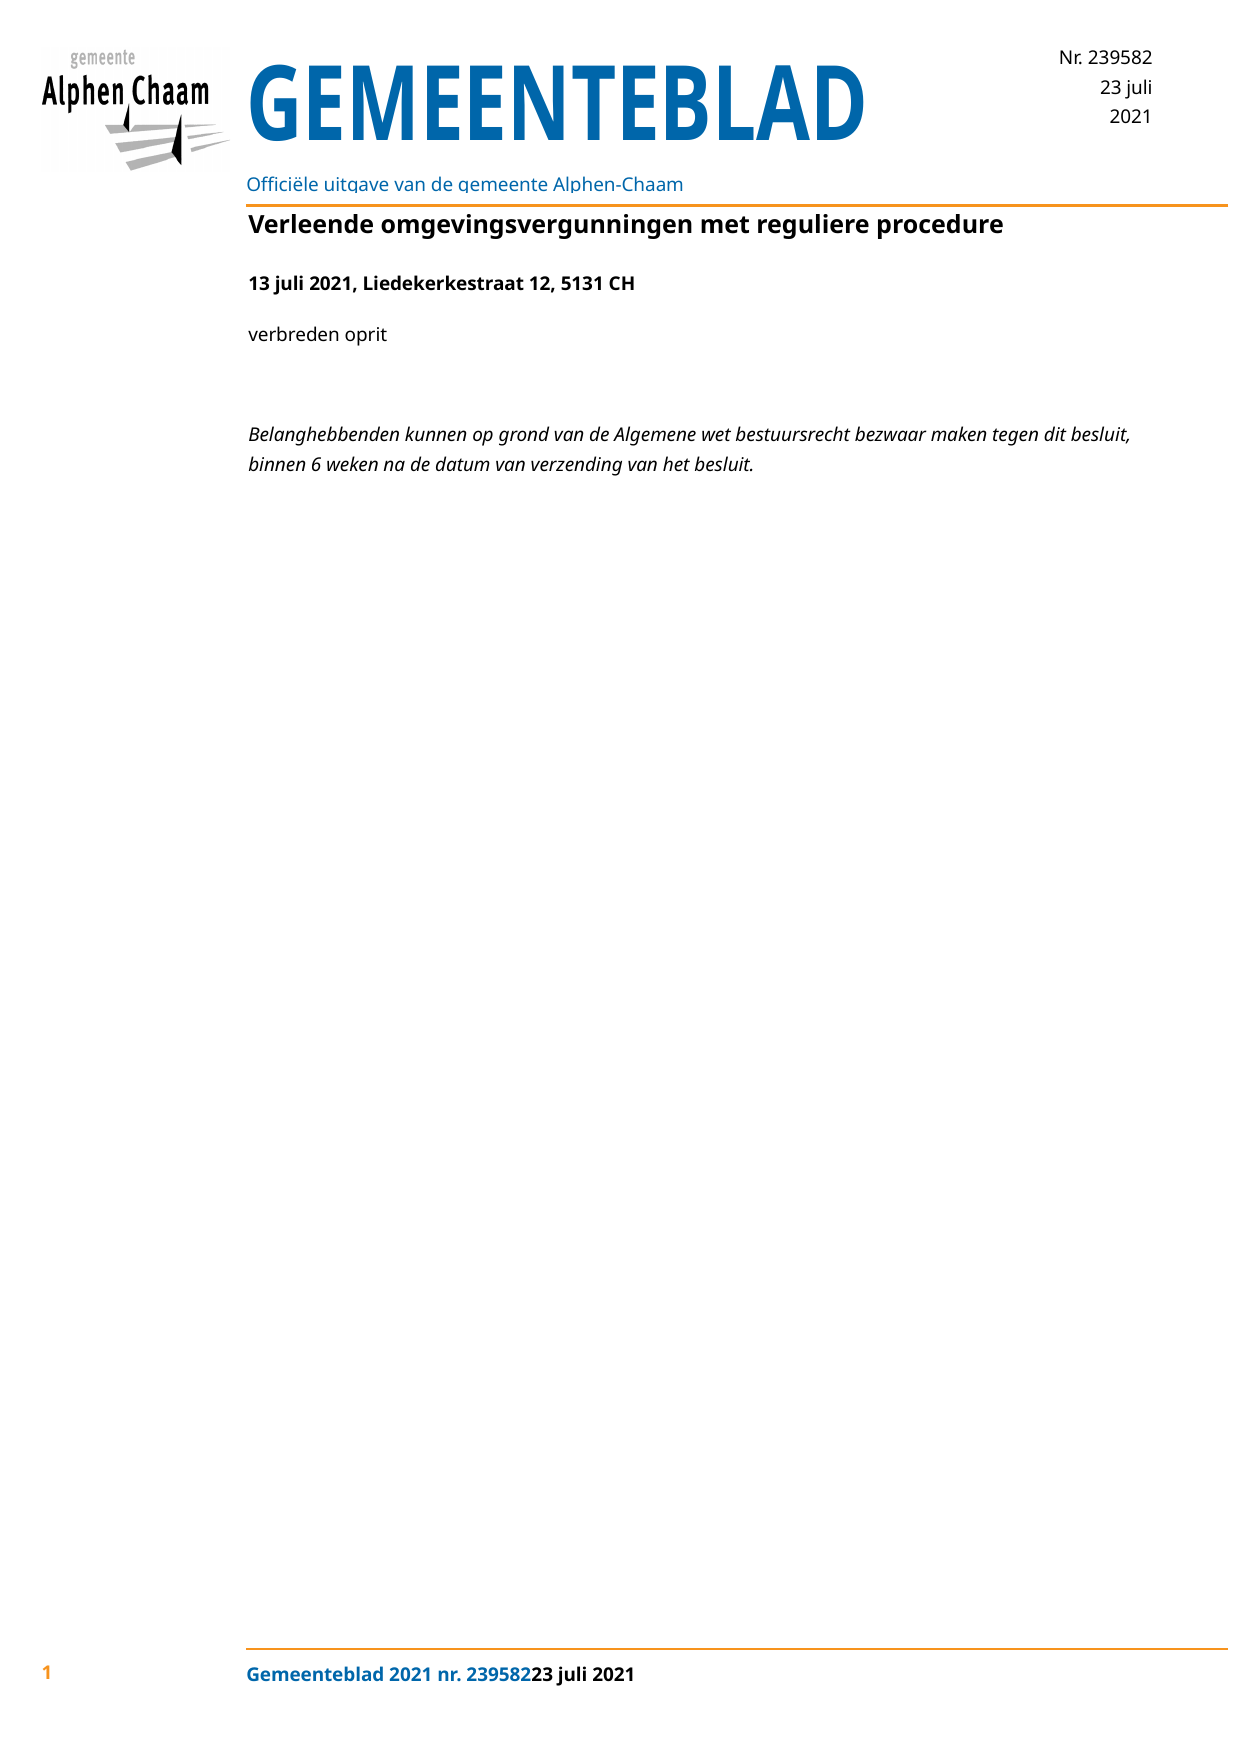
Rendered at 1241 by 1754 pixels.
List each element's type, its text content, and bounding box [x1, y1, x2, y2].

text verbreden oprit [248, 321, 1152, 346]
picture [41, 47, 231, 172]
text 13 juli 2021, Liedekerkestraat 12, 5131 CH [248, 270, 1152, 296]
text Verleende omgevingsvergunningen met reguliere procedure [248, 207, 1152, 241]
text Belanghebbenden kunnen op grond van de Algemene wet bestuursrecht bezwaar maken tegen dit besluit, binnen 6 weken na de datum van verzending van het besluit. [248, 422, 1152, 477]
